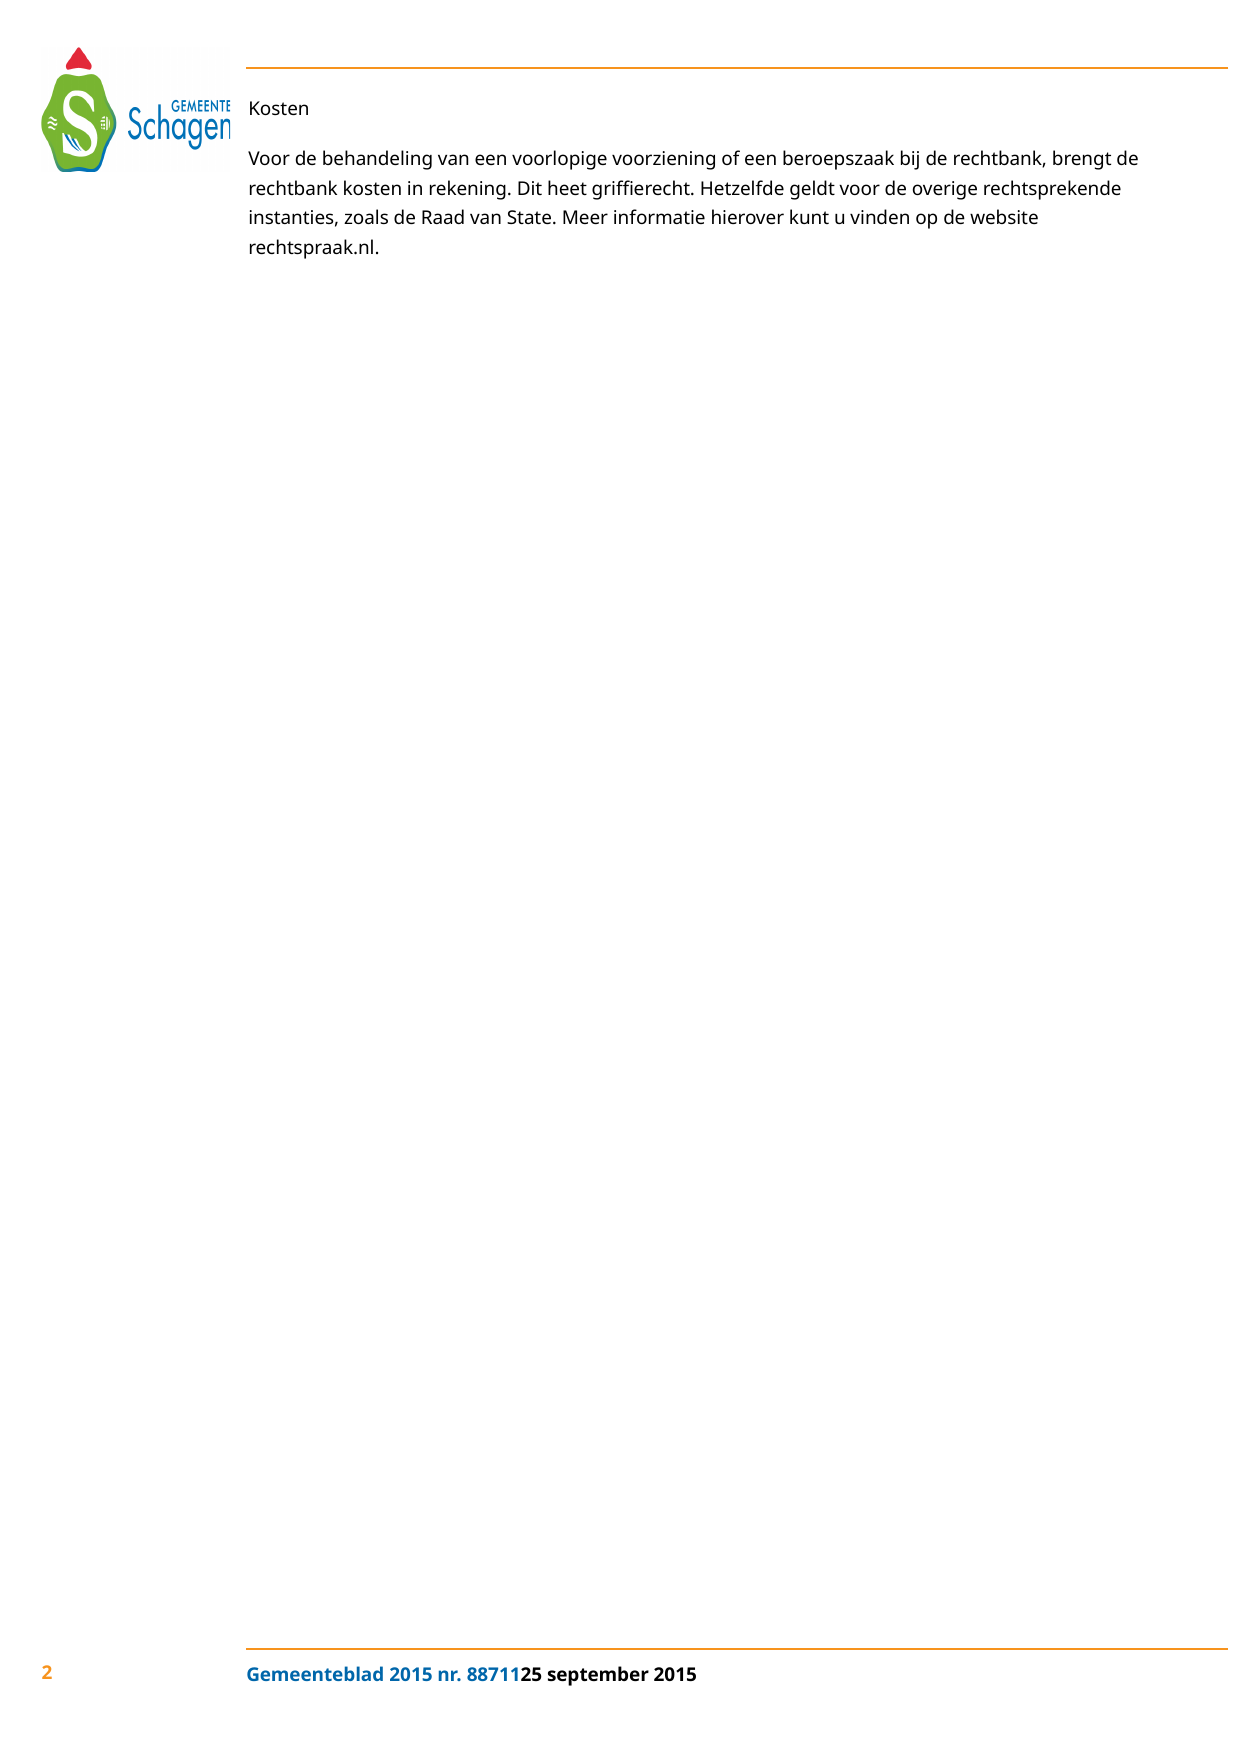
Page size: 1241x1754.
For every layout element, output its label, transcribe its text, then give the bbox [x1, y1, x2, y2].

picture [41, 47, 231, 172]
text Voor de behandeling van een voorlopige voorziening of een beroepszaak bij de rechtbank, brengt de rechtbank kosten in rekening. Dit heet griffierecht. Hetzelfde geldt voor de overige rechtsprekende instanties, zoals de Raad van State. Meer informatie hierover kunt u vinden op de website rechtspraak.nl. [248, 145, 1152, 260]
text Kosten [248, 95, 1152, 121]
